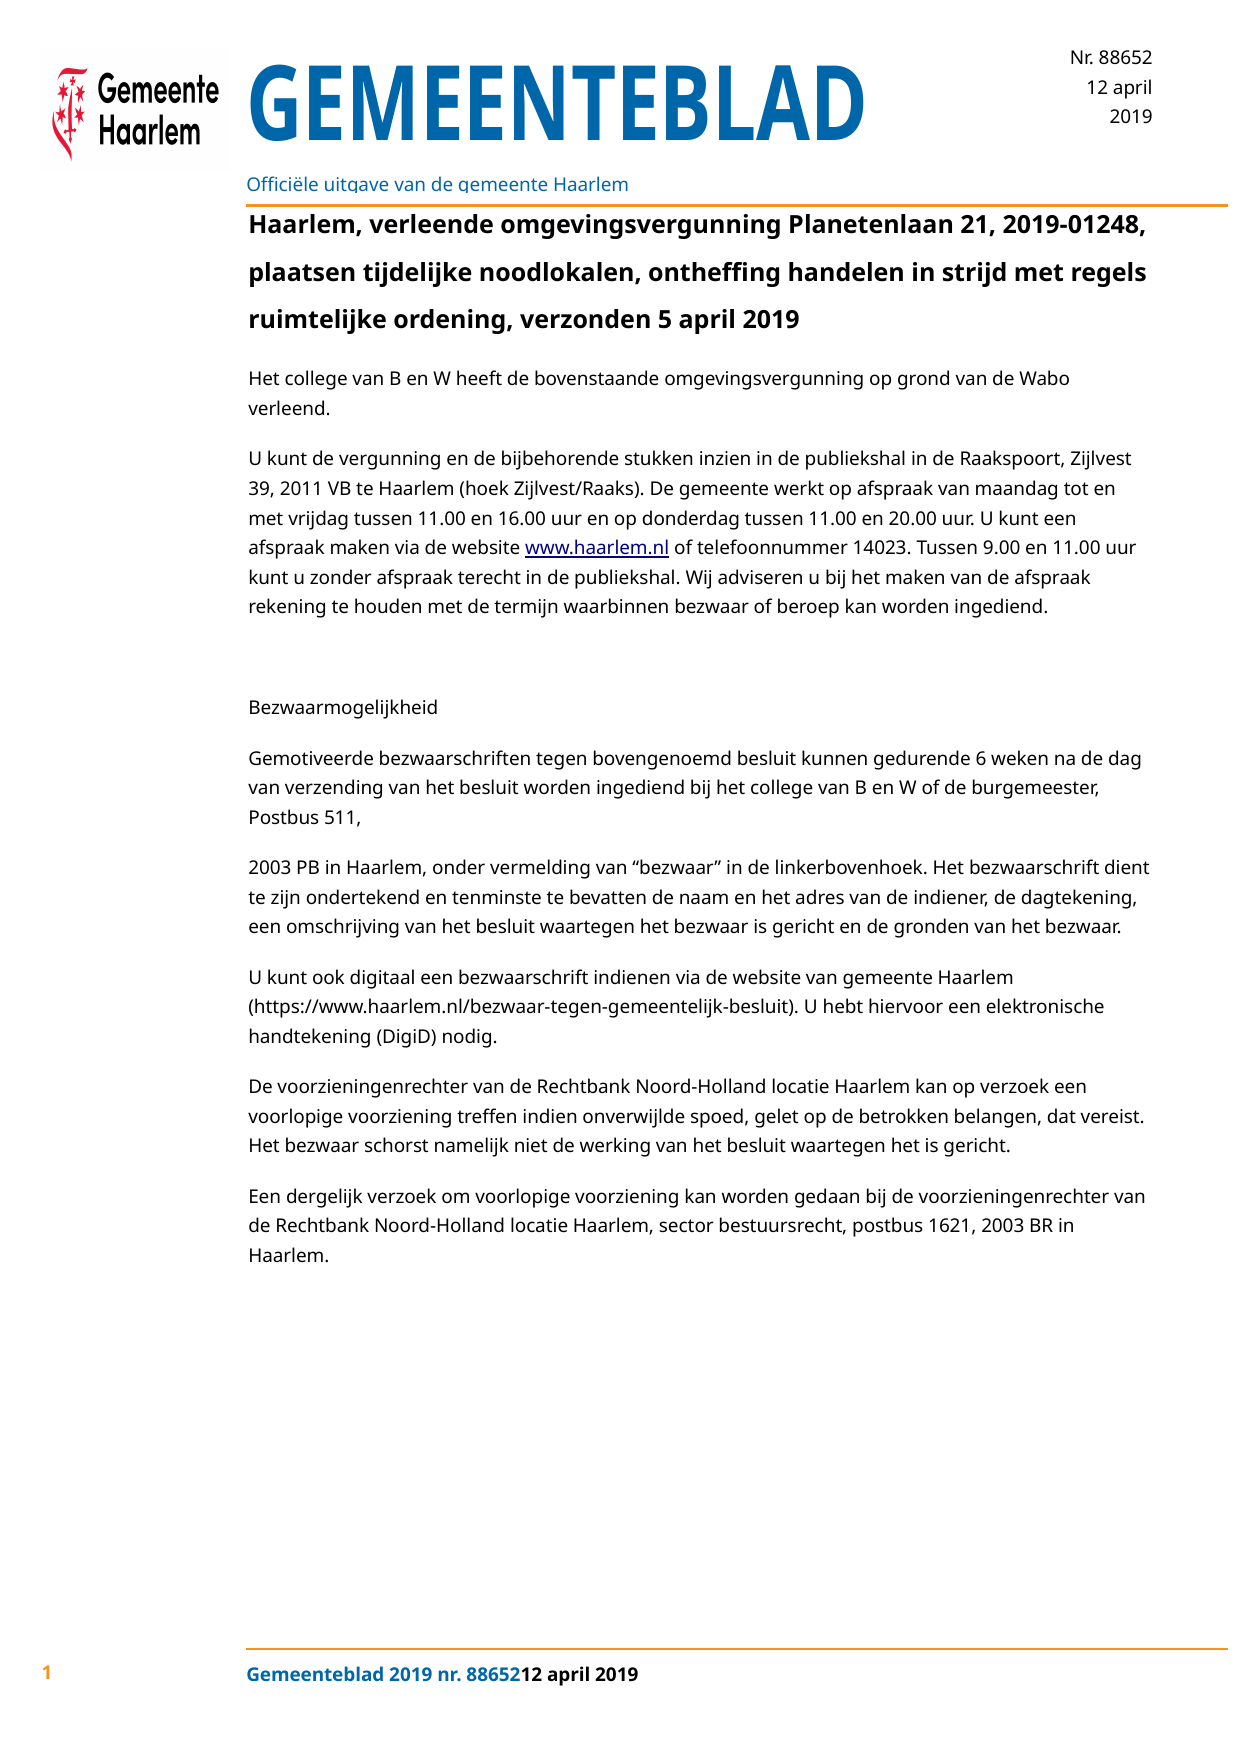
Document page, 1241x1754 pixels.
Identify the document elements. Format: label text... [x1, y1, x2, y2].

text 2003 PB in Haarlem, onder vermelding van “bezwaar” in de linkerbovenhoek. Het bezwaarschrift dient te zijn ondertekend en tenminste te bevatten de naam en het adres van de indiener, de dagtekening, een omschrijving van het besluit waartegen het bezwaar is gericht en de gronden van het bezwaar. [248, 854, 1152, 939]
text Gemotiveerde bezwaarschriften tegen bovengenoemd besluit kunnen gedurende 6 weken na de dag van verzending van het besluit worden ingediend bij het college van B en W of de burgemeester, Postbus 511, [248, 745, 1152, 829]
picture [41, 47, 231, 172]
text Haarlem, verleende omgevingsvergunning Planetenlaan 21, 2019-01248, plaatsen tijdelijke noodlokalen, ontheffing handelen in strijd met regels ruimtelijke ordening, verzonden 5 april 2019 [248, 207, 1152, 336]
text U kunt ook digitaal een bezwaarschrift indienen via de website van gemeente Haarlem (https://www.haarlem.nl/bezwaar-tegen-gemeentelijk-besluit). U hebt hiervoor een elektronische handtekening (DigiD) nodig. [248, 964, 1152, 1049]
text U kunt de vergunning en de bijbehorende stukken inzien in de publiekshal in de Raakspoort, Zijlvest 39, 2011 VB te Haarlem (hoek Zijlvest/Raaks). De gemeente werkt op afspraak van maandag tot en met vrijdag tussen 11.00 en 16.00 uur en op donderdag tussen 11.00 en 20.00 uur. U kunt een afspraak maken via de website www.haarlem.nl of telefoonnummer 14023. Tussen 9.00 en 11.00 uur kunt u zonder afspraak terecht in de publiekshal. Wij adviseren u bij het maken van de afspraak rekening te houden met de termijn waarbinnen bezwaar of beroep kan worden ingediend. [248, 446, 1152, 619]
text Een dergelijk verzoek om voorlopige voorziening kan worden gedaan bij de voorzieningenrechter van de Rechtbank Noord-Holland locatie Haarlem, sector bestuursrecht, postbus 1621, 2003 BR in Haarlem. [248, 1183, 1152, 1268]
text Het college van B en W heeft de bovenstaande omgevingsvergunning op grond van de Wabo verleend. [248, 366, 1152, 421]
text De voorzieningenrechter van de Rechtbank Noord-Holland locatie Haarlem kan op verzoek een voorlopige voorziening treffen indien onverwijlde spoed, gelet op de betrokken belangen, dat vereist. Het bezwaar schorst namelijk niet de werking van het besluit waartegen het is gericht. [248, 1073, 1152, 1158]
text Bezwaarmogelijkheid [248, 694, 1152, 720]
